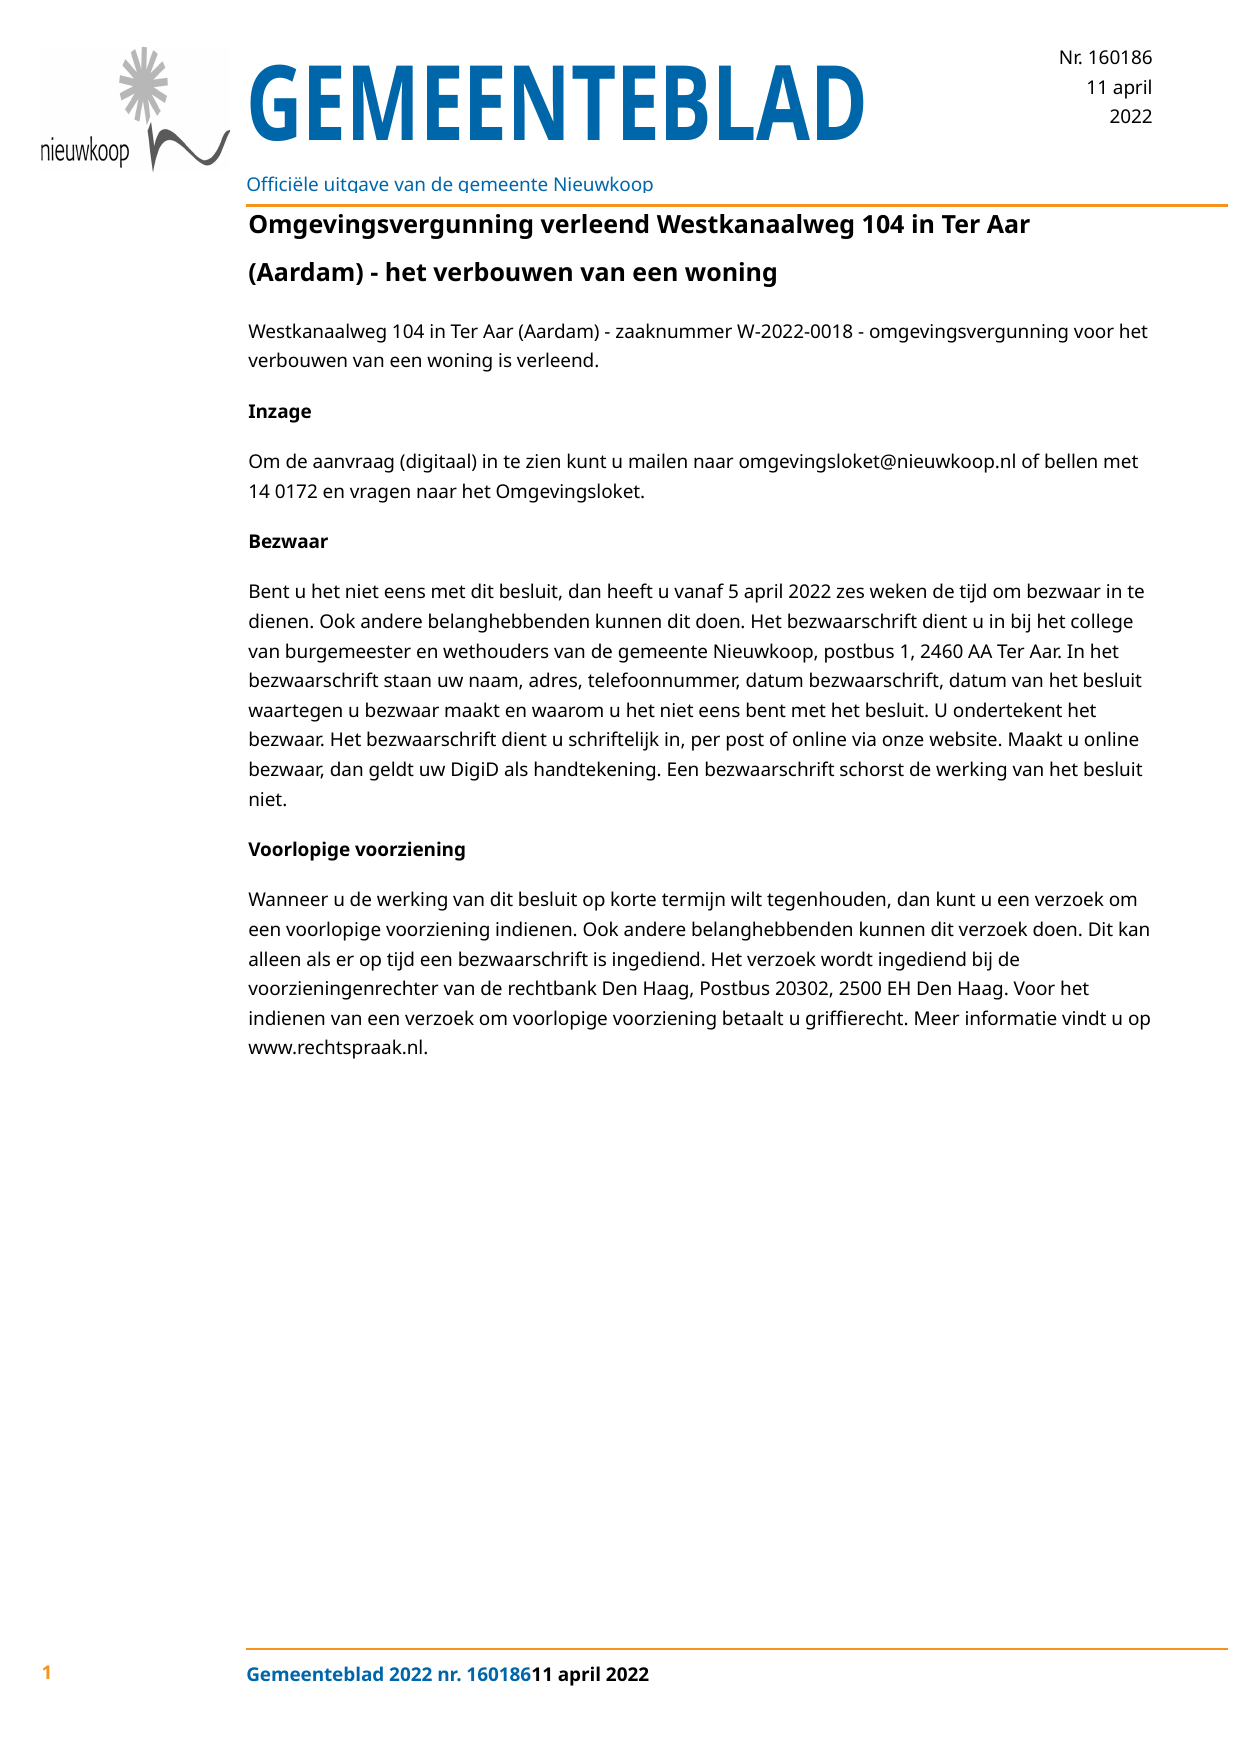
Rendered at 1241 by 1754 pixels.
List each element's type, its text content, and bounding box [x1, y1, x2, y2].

text Inzage [248, 398, 1152, 424]
text Westkanaalweg 104 in Ter Aar (Aardam) - zaaknummer W-2022-0018 - omgevingsvergunning voor het verbouwen van een woning is verleend. [248, 318, 1152, 373]
text Bezwaar [248, 528, 1152, 554]
text Om de aanvraag (digitaal) in te zien kunt u mailen naar omgevingsloket@nieuwkoop.nl of bellen met 14 0172 en vragen naar het Omgevingsloket. [248, 448, 1152, 504]
picture [41, 47, 231, 172]
text Bent u het niet eens met dit besluit, dan heeft u vanaf 5 april 2022 zes weken de tijd om bezwaar in te dienen. Ook andere belanghebbenden kunnen dit doen. Het bezwaarschrift dient u in bij het college van burgemeester en wethouders van de gemeente Nieuwkoop, postbus 1, 2460 AA Ter Aar. In het bezwaarschrift staan uw naam, adres, telefoonnummer, datum bezwaarschrift, datum van het besluit waartegen u bezwaar maakt en waarom u het niet eens bent met het besluit. U ondertekent het bezwaar. Het bezwaarschrift dient u schriftelijk in, per post of online via onze website. Maakt u online bezwaar, dan geldt uw DigiD als handtekening. Een bezwaarschrift schorst de werking van het besluit niet. [248, 579, 1152, 812]
text Voorlopige voorziening [248, 836, 1152, 862]
text Wanneer u de werking van dit besluit op korte termijn wilt tegenhouden, dan kunt u een verzoek om een voorlopige voorziening indienen. Ook andere belanghebbenden kunnen dit verzoek doen. Dit kan alleen als er op tijd een bezwaarschrift is ingediend. Het verzoek wordt ingediend bij de voorzieningenrechter van de rechtbank Den Haag, Postbus 20302, 2500 EH Den Haag. Voor het indienen van een verzoek om voorlopige voorziening betaalt u griffierecht. Meer informatie vindt u op www.rechtspraak.nl. [248, 887, 1152, 1060]
text Omgevingsvergunning verleend Westkanaalweg 104 in Ter Aar (Aardam) - het verbouwen van een woning [248, 207, 1152, 288]
